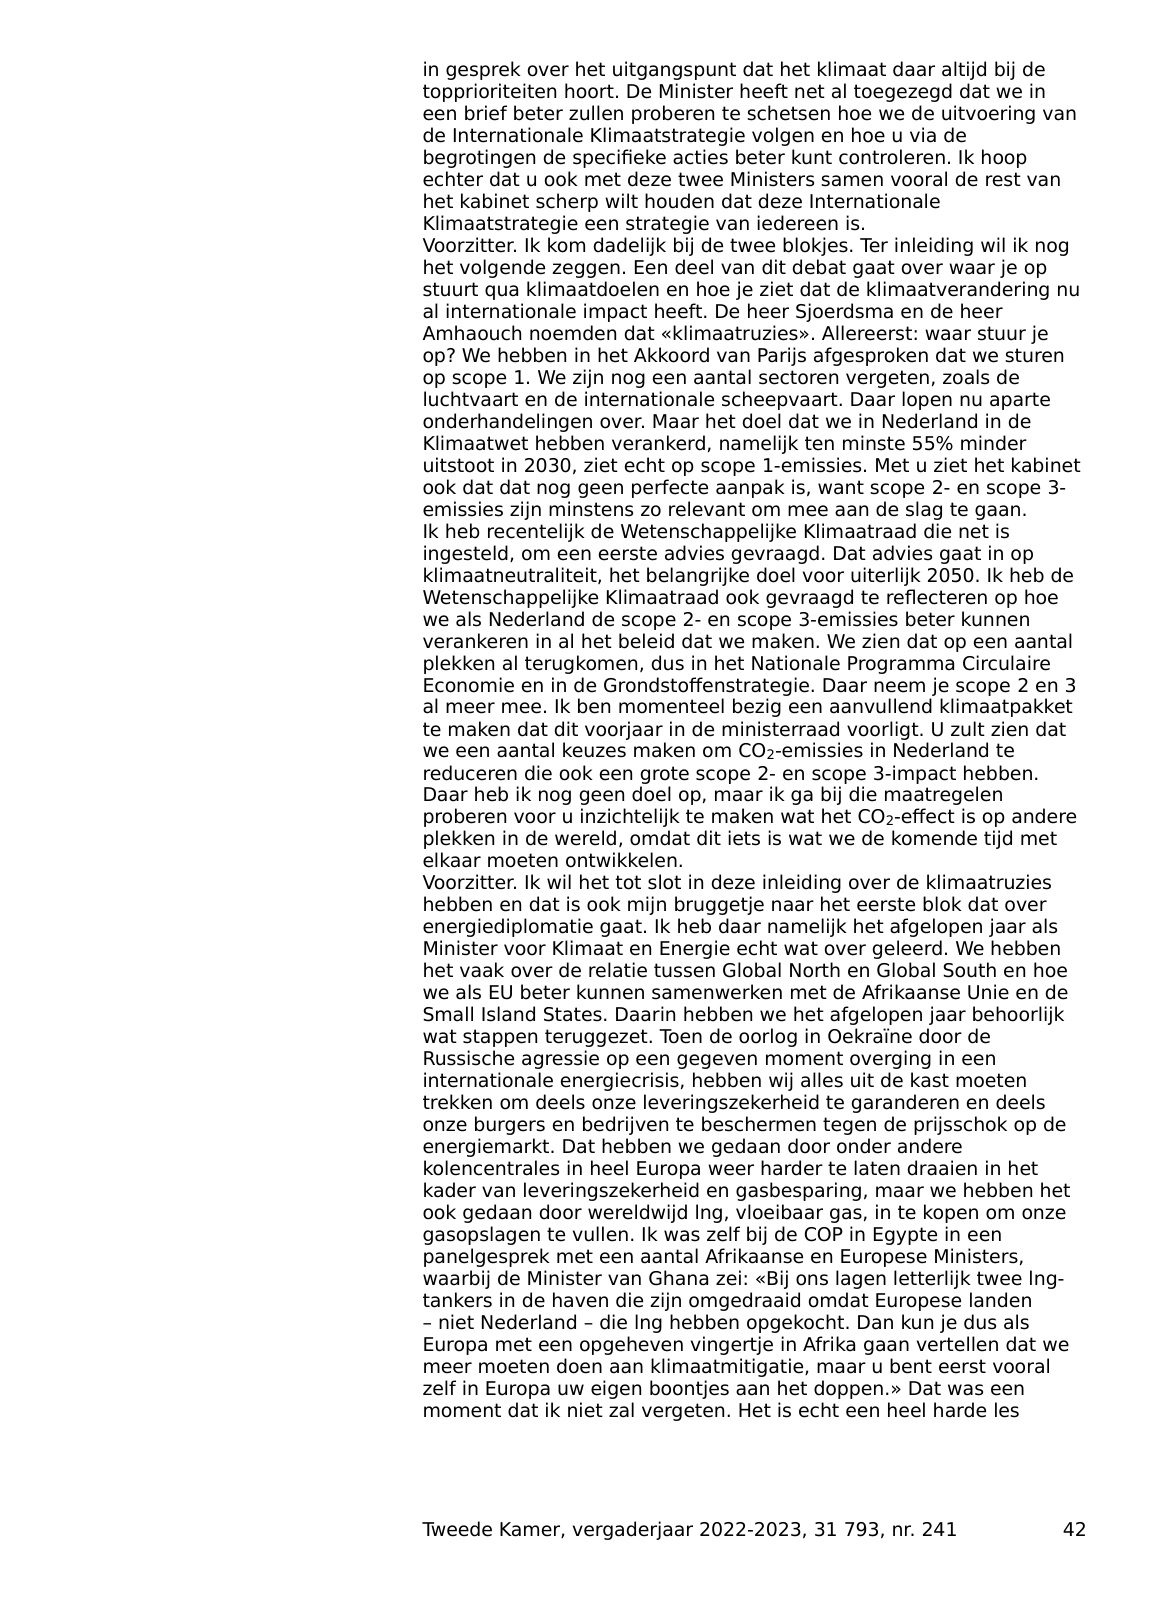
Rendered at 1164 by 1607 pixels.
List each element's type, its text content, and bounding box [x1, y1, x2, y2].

text in gesprek over het uitgangspunt dat het klimaat daar altijd bij de topprioriteiten hoort. De Minister heeft net al toegezegd dat we in een brief beter zullen proberen te schetsen hoe we de uitvoering van de Internationale Klimaatstrategie volgen en hoe u via de begrotingen de specifieke acties beter kunt controleren. Ik hoop echter dat u ook met deze twee Ministers samen vooral de rest van het kabinet scherp wilt houden dat deze Internationale Klimaatstrategie een strategie van iedereen is. [422, 59, 1087, 235]
text Ik heb recentelijk de Wetenschappelijke Klimaatraad die net is ingesteld, om een eerste advies gevraagd. Dat advies gaat in op klimaatneutraliteit, het belangrijke doel voor uiterlijk 2050. Ik heb de Wetenschappelijke Klimaatraad ook gevraagd te reflecteren op hoe we als Nederland de scope 2- en scope 3-emissies beter kunnen verankeren in al het beleid dat we maken. We zien dat op een aantal plekken al terugkomen, dus in het Nationale Programma Circulaire Economie en in de Grondstoffenstrategie. Daar neem je scope 2 en 3 al meer mee. Ik ben momenteel bezig een aanvullend klimaatpakket te maken dat dit voorjaar in de ministerraad voorligt. U zult zien dat we een aantal keuzes maken om CO2-emissies in Nederland te reduceren die ook een grote scope 2- en scope 3-impact hebben. Daar heb ik nog geen doel op, maar ik ga bij die maatregelen proberen voor u inzichtelijk te maken wat het CO2-effect is op andere plekken in de wereld, omdat dit iets is wat we de komende tijd met elkaar moeten ontwikkelen. [422, 521, 1087, 872]
text Voorzitter. Ik wil het tot slot in deze inleiding over de klimaatruzies hebben en dat is ook mijn bruggetje naar het eerste blok dat over energiediplomatie gaat. Ik heb daar namelijk het afgelopen jaar als Minister voor Klimaat en Energie echt wat over geleerd. We hebben het vaak over de relatie tussen Global North en Global South en hoe we als EU beter kunnen samenwerken met de Afrikaanse Unie en de Small Island States. Daarin hebben we het afgelopen jaar behoorlijk wat stappen teruggezet. Toen de oorlog in Oekraïne door de Russische agressie op een gegeven moment overging in een internationale energiecrisis, hebben wij alles uit de kast moeten trekken om deels onze leveringszekerheid te garanderen en deels onze burgers en bedrijven te beschermen tegen de prijsschok op de energiemarkt. Dat hebben we gedaan door onder andere kolencentrales in heel Europa weer harder te laten draaien in het kader van leveringszekerheid en gasbesparing, maar we hebben het ook gedaan door wereldwijd lng, vloeibaar gas, in te kopen om onze gasopslagen te vullen. Ik was zelf bij de COP in Egypte in een panelgesprek met een aantal Afrikaanse en Europese Ministers, waarbij de Minister van Ghana zei: «Bij ons lagen letterlijk twee lng-tankers in de haven die zijn omgedraaid omdat Europese landen – niet Nederland – die lng hebben opgekocht. Dan kun je dus als Europa met een opgeheven vingertje in Afrika gaan vertellen dat we meer moeten doen aan klimaatmitigatie, maar u bent eerst vooral zelf in Europa uw eigen boontjes aan het doppen.» Dat was een moment dat ik niet zal vergeten. Het is echt een heel harde les [422, 872, 1087, 1422]
text Voorzitter. Ik kom dadelijk bij de twee blokjes. Ter inleiding wil ik nog het volgende zeggen. Een deel van dit debat gaat over waar je op stuurt qua klimaatdoelen en hoe je ziet dat de klimaatverandering nu al internationale impact heeft. De heer Sjoerdsma en de heer Amhaouch noemden dat «klimaatruzies». Allereerst: waar stuur je op? We hebben in het Akkoord van Parijs afgesproken dat we sturen op scope 1. We zijn nog een aantal sectoren vergeten, zoals de luchtvaart en de internationale scheepvaart. Daar lopen nu aparte onderhandelingen over. Maar het doel dat we in Nederland in de Klimaatwet hebben verankerd, namelijk ten minste 55% minder uitstoot in 2030, ziet echt op scope 1-emissies. Met u ziet het kabinet ook dat dat nog geen perfecte aanpak is, want scope 2- en scope 3-emissies zijn minstens zo relevant om mee aan de slag te gaan. [422, 235, 1087, 521]
